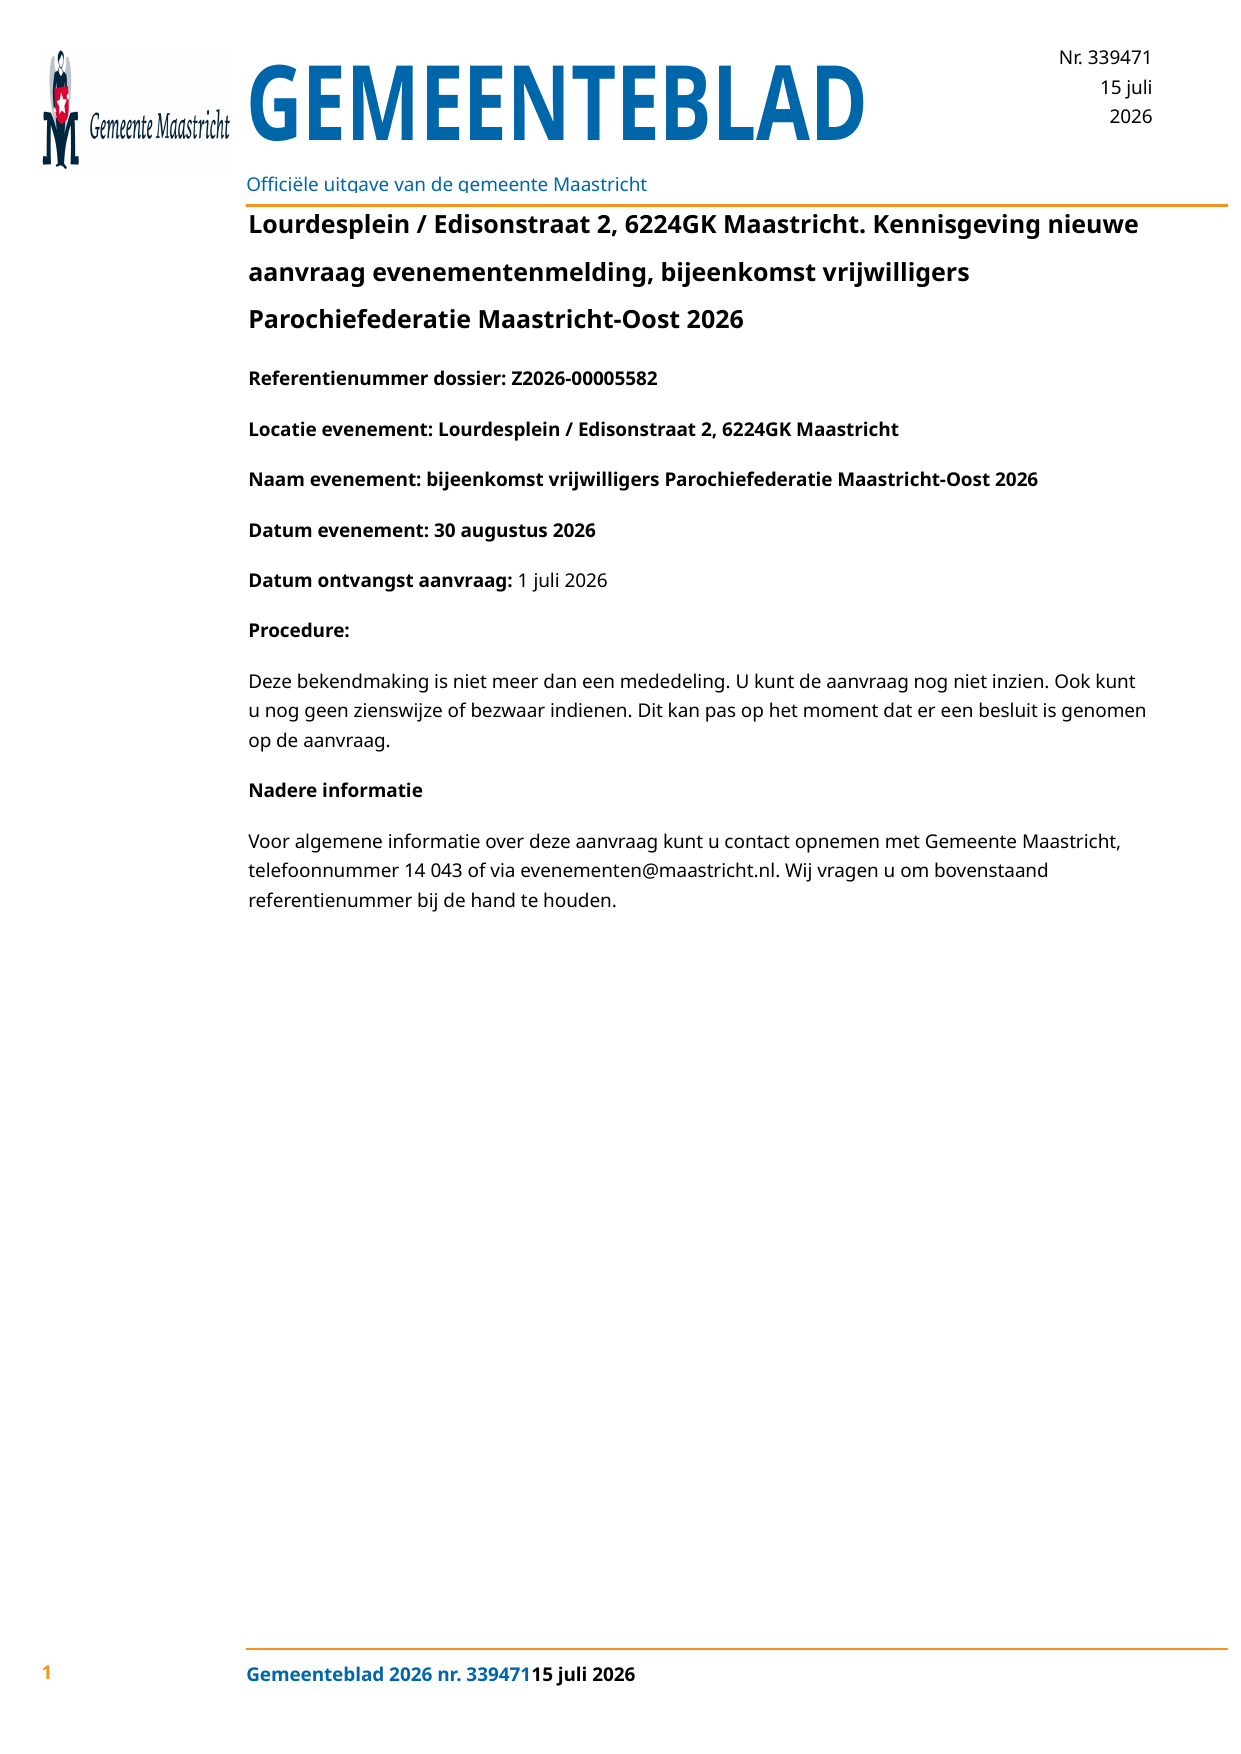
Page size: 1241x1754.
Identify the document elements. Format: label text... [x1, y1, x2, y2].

picture [41, 47, 231, 172]
text Naam evenement: bijeenkomst vrijwilligers Parochiefederatie Maastricht-Oost 2026 [248, 466, 1152, 492]
text Lourdesplein / Edisonstraat 2, 6224GK Maastricht. Kennisgeving nieuwe aanvraag evenementenmelding, bijeenkomst vrijwilligers Parochiefederatie Maastricht-Oost 2026 [248, 207, 1152, 336]
text Deze bekendmaking is niet meer dan een mededeling. U kunt de aanvraag nog niet inzien. Ook kunt u nog geen zienswijze of bezwaar indienen. Dit kan pas op het moment dat er een besluit is genomen op de aanvraag. [248, 668, 1152, 753]
text Voor algemene informatie over deze aanvraag kunt u contact opnemen met Gemeente Maastricht, telefoonnummer 14 043 of via evenementen@maastricht.nl. Wij vragen u om bovenstaand referentienummer bij de hand te houden. [248, 828, 1152, 913]
text Procedure: [248, 618, 1152, 643]
text Nadere informatie [248, 778, 1152, 803]
text Datum evenement: 30 augustus 2026 [248, 517, 1152, 542]
text Referentienummer dossier: Z2026-00005582 [248, 366, 1152, 391]
text Locatie evenement: Lourdesplein / Edisonstraat 2, 6224GK Maastricht [248, 416, 1152, 442]
text Datum ontvangst aanvraag: 1 juli 2026 [248, 567, 1152, 593]
